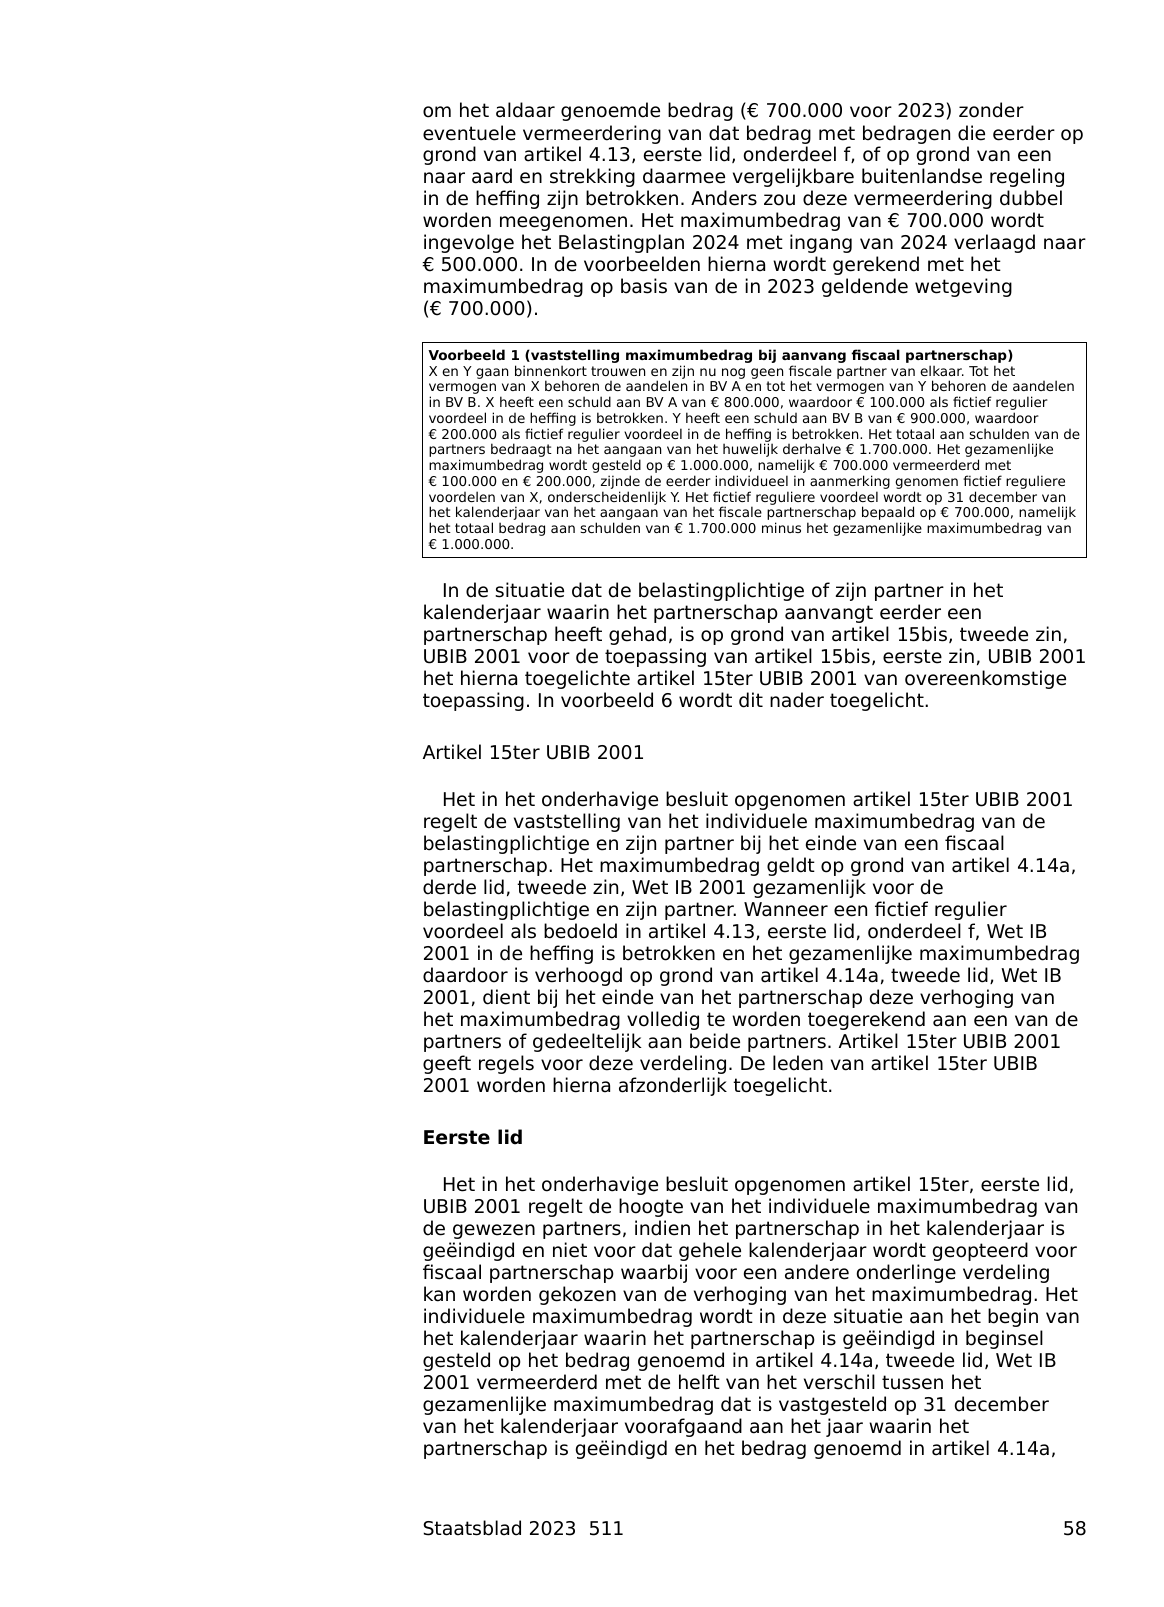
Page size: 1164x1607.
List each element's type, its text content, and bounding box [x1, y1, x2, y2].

text In de situatie dat de belastingplichtige of zijn partner in het kalenderjaar waarin het partnerschap aanvangt eerder een partnerschap heeft gehad, is op grond van artikel 15bis, tweede zin, UBIB 2001 voor de toepassing van artikel 15bis, eerste zin, UBIB 2001 het hierna toegelichte artikel 15ter UBIB 2001 van overeenkomstige toepassing. In voorbeeld 6 wordt dit nader toegelicht. [422, 580, 1087, 712]
text Het in het onderhavige besluit opgenomen artikel 15ter, eerste lid, UBIB 2001 regelt de hoogte van het individuele maximumbedrag van de gewezen partners, indien het partnerschap in het kalenderjaar is geëindigd en niet voor dat gehele kalenderjaar wordt geopteerd voor fiscaal partnerschap waarbij voor een andere onderlinge verdeling kan worden gekozen van de verhoging van het maximumbedrag. Het individuele maximumbedrag wordt in deze situatie aan het begin van het kalenderjaar waarin het partnerschap is geëindigd in beginsel gesteld op het bedrag genoemd in artikel 4.14a, tweede lid, Wet IB 2001 vermeerderd met de helft van het verschil tussen het gezamenlijke maximumbedrag dat is vastgesteld op 31 december van het kalenderjaar voorafgaand aan het jaar waarin het partnerschap is geëindigd en het bedrag genoemd in artikel 4.14a, [422, 1174, 1087, 1459]
table_header Voorbeeld 1 (vaststelling maximumbedrag bij aanvang fiscaal partnerschap) X en Y gaan binnenkort trouwen en zijn nu nog geen fiscale partner van elkaar. Tot het vermogen van X behoren de aandelen in BV A en tot het vermogen van Y behoren de aandelen in BV B. X heeft een schuld aan BV A van € 800.000, waardoor € 100.000 als fictief regulier voordeel in de heffing is betrokken. Y heeft een schuld aan BV B van € 900.000, waardoor € 200.000 als fictief regulier voordeel in de heffing is betrokken. Het totaal aan schulden van de partners bedraagt na het aangaan van het huwelijk derhalve € 1.700.000. Het gezamenlijke maximumbedrag wordt gesteld op € 1.000.000, namelijk € 700.000 vermeerderd met € 100.000 en € 200.000, zijnde de eerder individueel in aanmerking genomen fictief reguliere voordelen van X, onderscheidenlijk Y. Het fictief reguliere voordeel wordt op 31 december van het kalenderjaar van het aangaan van het fiscale partnerschap bepaald op € 700.000, namelijk het totaal bedrag aan schulden van € 1.700.000 minus het gezamenlijke maximumbedrag van € 1.000.000. [423, 343, 1086, 557]
subtitle Eerste lid [422, 1127, 1087, 1149]
text Het in het onderhavige besluit opgenomen artikel 15ter UBIB 2001 regelt de vaststelling van het individuele maximumbedrag van de belastingplichtige en zijn partner bij het einde van een fiscaal partnerschap. Het maximumbedrag geldt op grond van artikel 4.14a, derde lid, tweede zin, Wet IB 2001 gezamenlijk voor de belastingplichtige en zijn partner. Wanneer een fictief regulier voordeel als bedoeld in artikel 4.13, eerste lid, onderdeel f, Wet IB 2001 in de heffing is betrokken en het gezamenlijke maximumbedrag daardoor is verhoogd op grond van artikel 4.14a, tweede lid, Wet IB 2001, dient bij het einde van het partnerschap deze verhoging van het maximumbedrag volledig te worden toegerekend aan een van de partners of gedeeltelijk aan beide partners. Artikel 15ter UBIB 2001 geeft regels voor deze verdeling. De leden van artikel 15ter UBIB 2001 worden hierna afzonderlijk toegelicht. [422, 789, 1087, 1097]
text om het aldaar genoemde bedrag (€ 700.000 voor 2023) zonder eventuele vermeerdering van dat bedrag met bedragen die eerder op grond van artikel 4.13, eerste lid, onderdeel f, of op grond van een naar aard en strekking daarmee vergelijkbare buitenlandse regeling in de heffing zijn betrokken. Anders zou deze vermeerdering dubbel worden meegenomen. Het maximumbedrag van € 700.000 wordt ingevolge het Belastingplan 2024 met ingang van 2024 verlaagd naar € 500.000. In de voorbeelden hierna wordt gerekend met het maximumbedrag op basis van de in 2023 geldende wetgeving (€ 700.000). [422, 100, 1087, 320]
subtitle Artikel 15ter UBIB 2001 [422, 742, 1087, 764]
